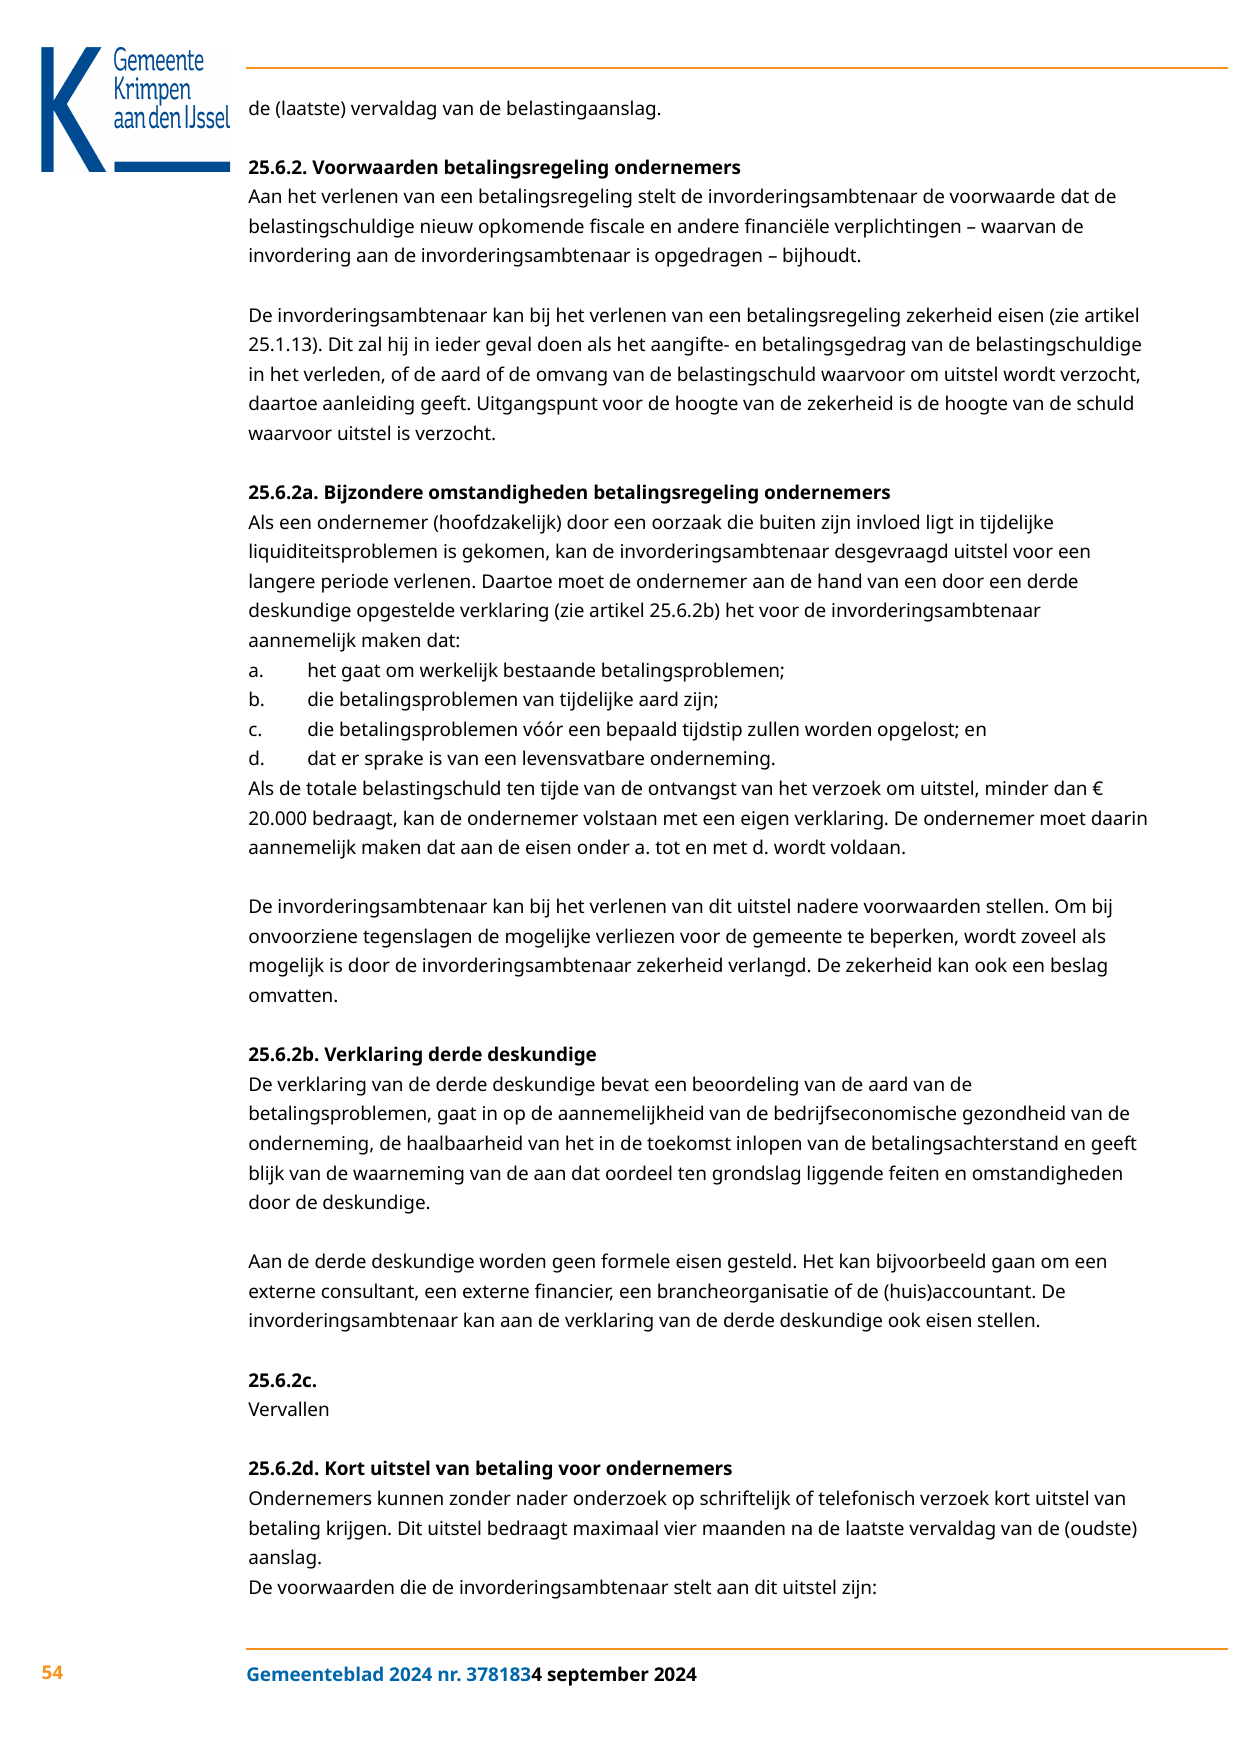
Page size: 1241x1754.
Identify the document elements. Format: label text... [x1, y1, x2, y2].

picture [41, 47, 231, 172]
text De invorderingsambtenaar kan bij het verlenen van dit uitstel nadere voorwaarden stellen. Om bij onvoorziene tegenslagen de mogelijke verliezen voor de gemeente te beperken, wordt zoveel als mogelijk is door de invorderingsambtenaar zekerheid verlangd. De zekerheid kan ook een beslag omvatten. [248, 893, 1152, 1008]
list dat er sprake is van een levensvatbare onderneming. [248, 746, 1152, 771]
text 25.6.2. Voorwaarden betalingsregeling ondernemers [248, 154, 1152, 180]
list het gaat om werkelijk bestaande betalingsproblemen; [248, 657, 1152, 683]
list die betalingsproblemen van tijdelijke aard zijn; [248, 686, 1152, 712]
text Aan het verlenen van een betalingsregeling stelt de invorderingsambtenaar de voorwaarde dat de belastingschuldige nieuw opkomende fiscale en andere financiële verplichtingen – waarvan de invordering aan de invorderingsambtenaar is opgedragen – bijhoudt. [248, 183, 1152, 268]
text 25.6.2d. Kort uitstel van betaling voor ondernemers [248, 1456, 1152, 1481]
text De invorderingsambtenaar kan bij het verlenen van een betalingsregeling zekerheid eisen (zie artikel 25.1.13). Dit zal hij in ieder geval doen als het aangifte- en betalingsgedrag van de belastingschuldige in het verleden, of de aard of de omvang van de belastingschuld waarvoor om uitstel wordt verzocht, daartoe aanleiding geeft. Uitgangspunt voor de hoogte van de zekerheid is de hoogte van de schuld waarvoor uitstel is verzocht. [248, 302, 1152, 446]
text Als de totale belastingschuld ten tijde van de ontvangst van het verzoek om uitstel, minder dan € 20.000 bedraagt, kan de ondernemer volstaan met een eigen verklaring. De ondernemer moet daarin aannemelijk maken dat aan de eisen onder a. tot en met d. wordt voldaan. [248, 775, 1152, 860]
text De verklaring van de derde deskundige bevat een beoordeling van de aard van de betalingsproblemen, gaat in op de aannemelijkheid van de bedrijfseconomische gezondheid van de onderneming, de haalbaarheid van het in de toekomst inlopen van de betalingsachterstand en geeft blijk van de waarneming van de aan dat oordeel ten grondslag liggende feiten en omstandigheden door de deskundige. [248, 1071, 1152, 1215]
text Ondernemers kunnen zonder nader onderzoek op schriftelijk of telefonisch verzoek kort uitstel van betaling krijgen. Dit uitstel bedraagt maximaal vier maanden na de laatste vervaldag van de (oudste) aanslag. [248, 1485, 1152, 1570]
text Vervallen [248, 1396, 1152, 1422]
text 25.6.2a. Bijzondere omstandigheden betalingsregeling ondernemers [248, 479, 1152, 505]
text Als een ondernemer (hoofdzakelijk) door een oorzaak die buiten zijn invloed ligt in tijdelijke liquiditeitsproblemen is gekomen, kan de invorderingsambtenaar desgevraagd uitstel voor een langere periode verlenen. Daartoe moet de ondernemer aan de hand van een door een derde deskundige opgestelde verklaring (zie artikel 25.6.2b) het voor de invorderingsambtenaar aannemelijk maken dat: [248, 509, 1152, 653]
text de (laatste) vervaldag van de belastingaanslag. [248, 95, 1152, 121]
text 25.6.2c. [248, 1367, 1152, 1393]
text Aan de derde deskundige worden geen formele eisen gesteld. Het kan bijvoorbeeld gaan om een externe consultant, een externe financier, een brancheorganisatie of de (huis)accountant. De invorderingsambtenaar kan aan de verklaring van de derde deskundige ook eisen stellen. [248, 1248, 1152, 1333]
text De voorwaarden die de invorderingsambtenaar stelt aan dit uitstel zijn: [248, 1574, 1152, 1600]
list die betalingsproblemen vóór een bepaald tijdstip zullen worden opgelost; en [248, 716, 1152, 742]
text 25.6.2b. Verklaring derde deskundige [248, 1041, 1152, 1067]
